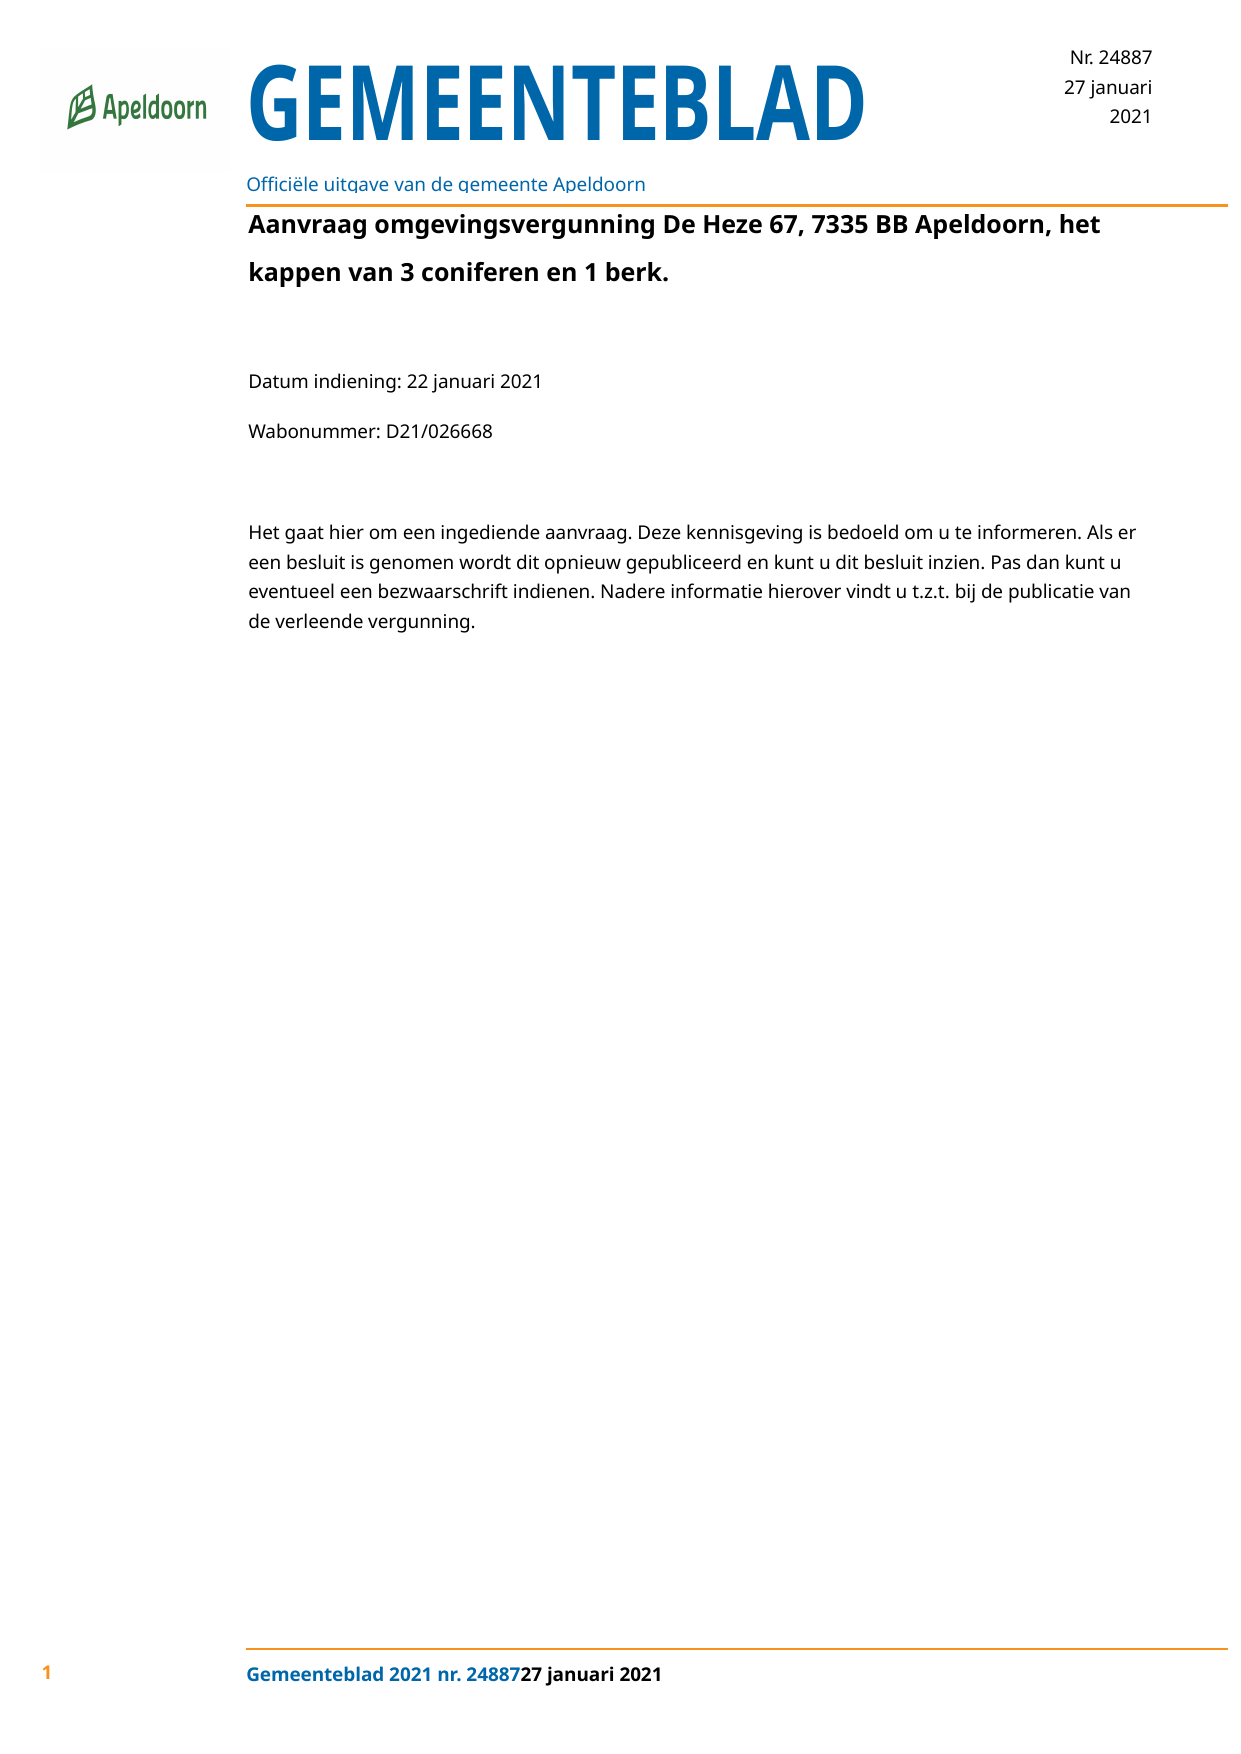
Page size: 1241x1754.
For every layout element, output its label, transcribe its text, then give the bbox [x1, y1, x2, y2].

picture [41, 47, 231, 172]
text Datum indiening: 22 januari 2021 [248, 368, 1152, 394]
text Het gaat hier om een ingediende aanvraag. Deze kennisgeving is bedoeld om u te informeren. Als er een besluit is genomen wordt dit opnieuw gepubliceerd en kunt u dit besluit inzien. Pas dan kunt u eventueel een bezwaarschrift indienen. Nadere informatie hierover vindt u t.z.t. bij de publicatie van de verleende vergunning. [248, 519, 1152, 634]
text Wabonummer: D21/026668 [248, 419, 1152, 444]
text Aanvraag omgevingsvergunning De Heze 67, 7335 BB Apeldoorn, het kappen van 3 coniferen en 1 berk. [248, 207, 1152, 288]
